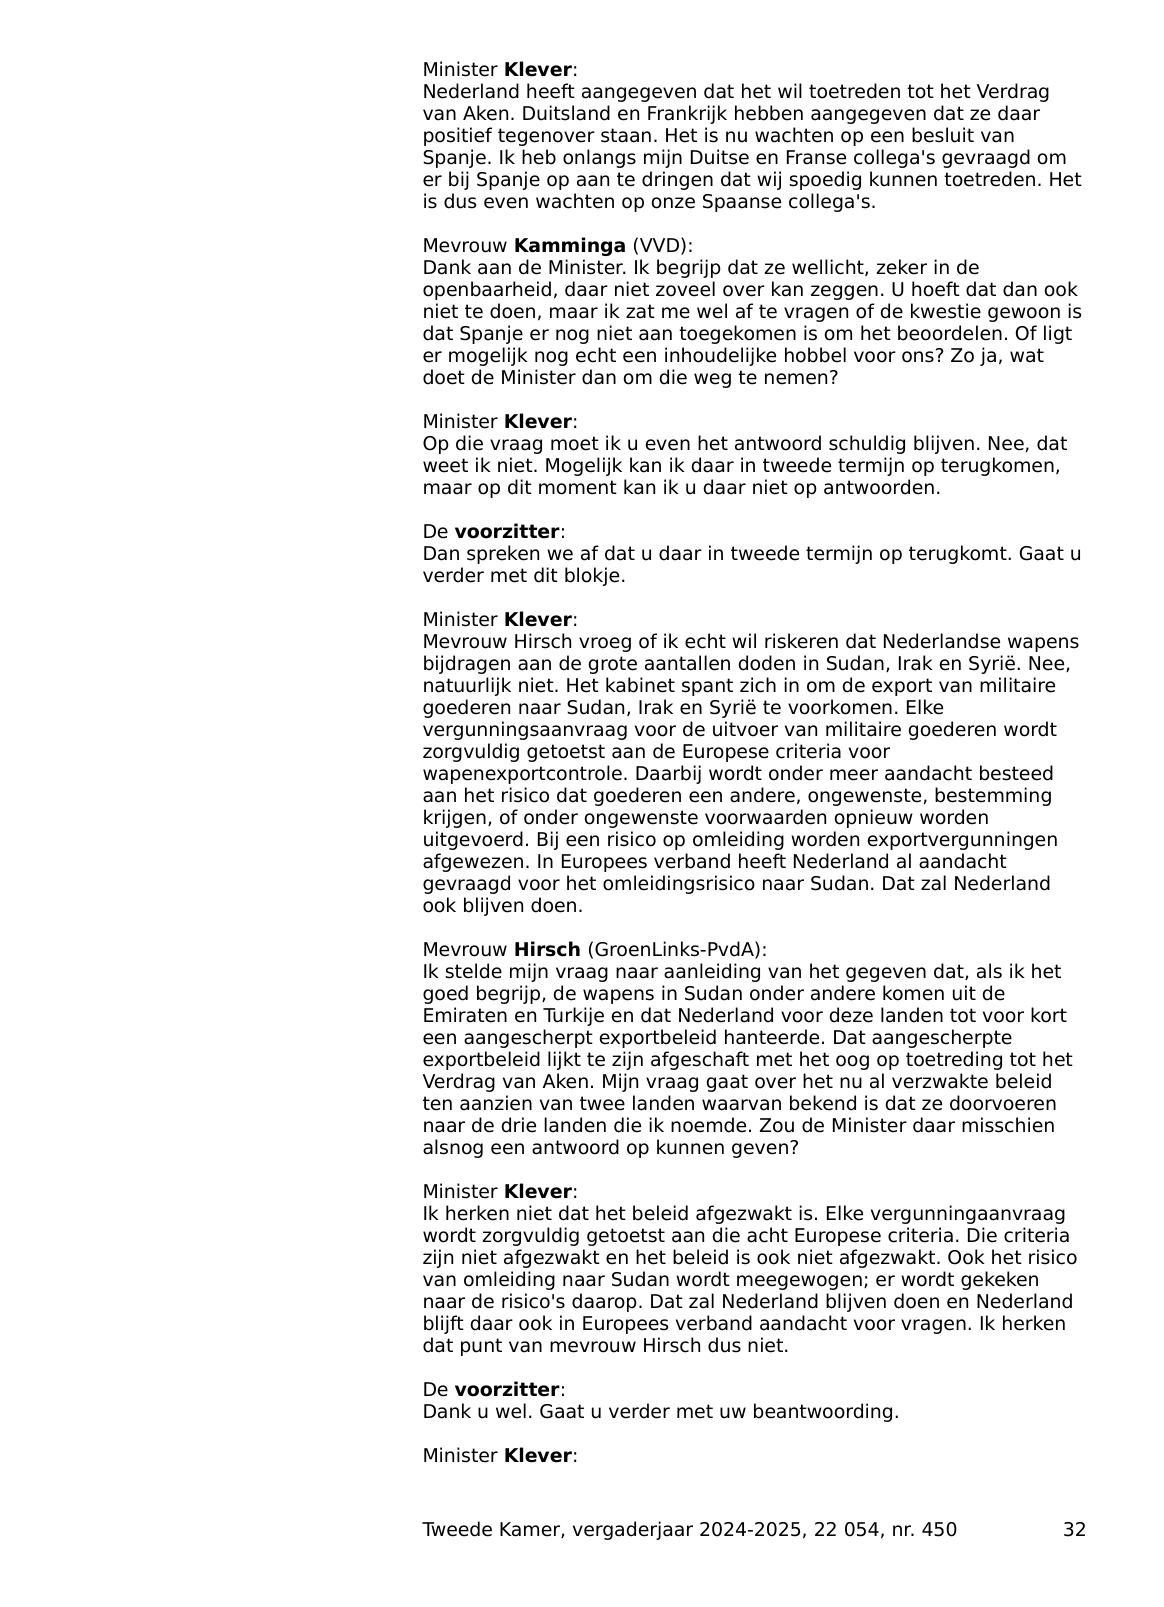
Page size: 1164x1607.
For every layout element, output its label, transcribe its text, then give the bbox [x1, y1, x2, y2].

text Mevrouw Hirsch vroeg of ik echt wil riskeren dat Nederlandse wapens bijdragen aan de grote aantallen doden in Sudan, Irak en Syrië. Nee, natuurlijk niet. Het kabinet spant zich in om de export van militaire goederen naar Sudan, Irak en Syrië te voorkomen. Elke vergunningsaanvraag voor de uitvoer van militaire goederen wordt zorgvuldig getoetst aan de Europese criteria voor wapenexportcontrole. Daarbij wordt onder meer aandacht besteed aan het risico dat goederen een andere, ongewenste, bestemming krijgen, of onder ongewenste voorwaarden opnieuw worden uitgevoerd. Bij een risico op omleiding worden exportvergunningen afgewezen. In Europees verband heeft Nederland al aandacht gevraagd voor het omleidingsrisico naar Sudan. Dat zal Nederland ook blijven doen. [422, 631, 1087, 917]
text Ik herken niet dat het beleid afgezwakt is. Elke vergunningaanvraag wordt zorgvuldig getoetst aan die acht Europese criteria. Die criteria zijn niet afgezwakt en het beleid is ook niet afgezwakt. Ook het risico van omleiding naar Sudan wordt meegewogen; er wordt gekeken naar de risico's daarop. Dat zal Nederland blijven doen en Nederland blijft daar ook in Europees verband aandacht voor vragen. Ik herken dat punt van mevrouw Hirsch dus niet. [422, 1203, 1087, 1357]
text Nederland heeft aangegeven dat het wil toetreden tot het Verdrag van Aken. Duitsland en Frankrijk hebben aangegeven dat ze daar positief tegenover staan. Het is nu wachten op een besluit van Spanje. Ik heb onlangs mijn Duitse en Franse collega's gevraagd om er bij Spanje op aan te dringen dat wij spoedig kunnen toetreden. Het is dus even wachten op onze Spaanse collega's. [422, 81, 1087, 213]
text De voorzitter: [422, 521, 1087, 543]
text Minister Klever: [422, 411, 1087, 433]
text Op die vraag moet ik u even het antwoord schuldig blijven. Nee, dat weet ik niet. Mogelijk kan ik daar in tweede termijn op terugkomen, maar op dit moment kan ik u daar niet op antwoorden. [422, 433, 1087, 499]
text Minister Klever: [422, 1181, 1087, 1203]
text Mevrouw Hirsch (GroenLinks-PvdA): [422, 939, 1087, 961]
text Dank aan de Minister. Ik begrijp dat ze wellicht, zeker in de openbaarheid, daar niet zoveel over kan zeggen. U hoeft dat dan ook niet te doen, maar ik zat me wel af te vragen of de kwestie gewoon is dat Spanje er nog niet aan toegekomen is om het beoordelen. Of ligt er mogelijk nog echt een inhoudelijke hobbel voor ons? Zo ja, wat doet de Minister dan om die weg te nemen? [422, 257, 1087, 389]
text Mevrouw Kamminga (VVD): [422, 235, 1087, 257]
text Ik stelde mijn vraag naar aanleiding van het gegeven dat, als ik het goed begrijp, de wapens in Sudan onder andere komen uit de Emiraten en Turkije en dat Nederland voor deze landen tot voor kort een aangescherpt exportbeleid hanteerde. Dat aangescherpte exportbeleid lijkt te zijn afgeschaft met het oog op toetreding tot het Verdrag van Aken. Mijn vraag gaat over het nu al verzwakte beleid ten aanzien van twee landen waarvan bekend is dat ze doorvoeren naar de drie landen die ik noemde. Zou de Minister daar misschien alsnog een antwoord op kunnen geven? [422, 961, 1087, 1159]
text Dan spreken we af dat u daar in tweede termijn op terugkomt. Gaat u verder met dit blokje. [422, 543, 1087, 587]
text Minister Klever: [422, 1445, 1087, 1467]
text De voorzitter: [422, 1379, 1087, 1401]
text Dank u wel. Gaat u verder met uw beantwoording. [422, 1401, 1087, 1423]
text Minister Klever: [422, 59, 1087, 81]
text Minister Klever: [422, 609, 1087, 631]
